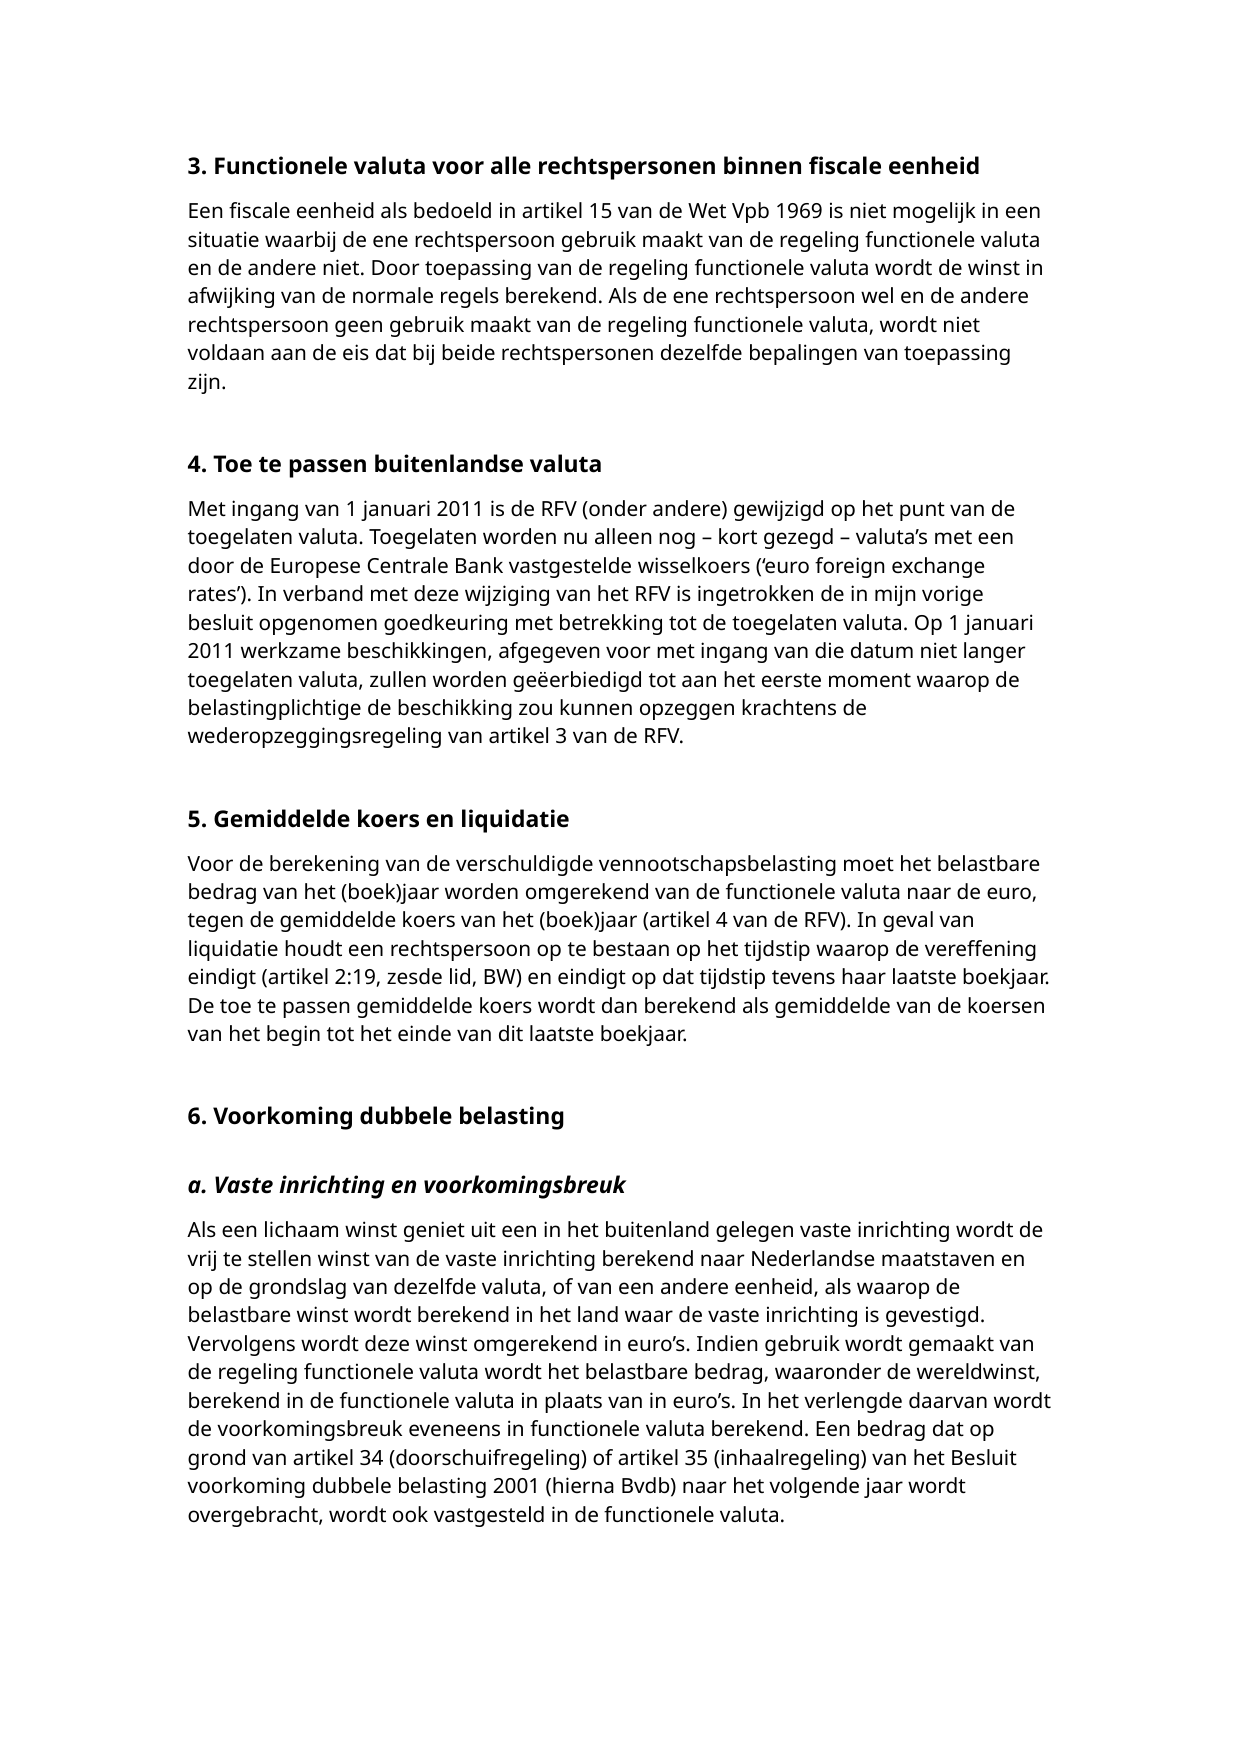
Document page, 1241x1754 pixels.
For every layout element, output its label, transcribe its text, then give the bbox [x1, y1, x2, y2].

text Als een lichaam winst geniet uit een in het buitenland gelegen vaste inrichting wordt de vrij te stellen winst van de vaste inrichting berekend naar Nederlandse maatstaven en op de grondslag van dezelfde valuta, of van een andere eenheid, als waarop de belastbare winst wordt berekend in het land waar de vaste inrichting is gevestigd. Vervolgens wordt deze winst omgerekend in euro’s. Indien gebruik wordt gemaakt van de regeling functionele valuta wordt het belastbare bedrag, waaronder de wereldwinst, berekend in de functionele valuta in plaats van in euro’s. In het verlengde daarvan wordt de voorkomingsbreuk eveneens in functionele valuta berekend. Een bedrag dat op grond van artikel 34 (doorschuifregeling) of artikel 35 (inhaalregeling) van het Besluit voorkoming dubbele belasting 2001 (hierna Bvdb) naar het volgende jaar wordt overgebracht, wordt ook vastgesteld in de functionele valuta. [187, 1215, 1053, 1528]
subtitle 5. Gemiddelde koers en liquidatie [187, 802, 1053, 834]
subtitle 3. Functionele valuta voor alle rechtspersonen binnen fiscale eenheid [187, 150, 1053, 181]
text Met ingang van 1 januari 2011 is de RFV (onder andere) gewijzigd op het punt van de toegelaten valuta. Toegelaten worden nu alleen nog – kort gezegd – valuta’s met een door de Europese Centrale Bank vastgestelde wisselkoers (‘euro foreign exchange rates’). In verband met deze wijziging van het RFV is ingetrokken de in mijn vorige besluit opgenomen goedkeuring met betrekking tot de toegelaten valuta. Op 1 januari 2011 werkzame beschikkingen, afgegeven voor met ingang van die datum niet langer toegelaten valuta, zullen worden geëerbiedigd tot aan het eerste moment waarop de belastingplichtige de beschikking zou kunnen opzeggen krachtens de wederopzeggingsregeling van artikel 3 van de RFV. [187, 494, 1053, 750]
text Een fiscale eenheid als bedoeld in artikel 15 van de Wet Vpb 1969 is niet mogelijk in een situatie waarbij de ene rechtspersoon gebruik maakt van de regeling functionele valuta en de andere niet. Door toepassing van de regeling functionele valuta wordt de winst in afwijking van de normale regels berekend. Als de ene rechtspersoon wel en de andere rechtspersoon geen gebruik maakt van de regeling functionele valuta, wordt niet voldaan aan de eis dat bij beide rechtspersonen dezelfde bepalingen van toepassing zijn. [187, 196, 1053, 395]
subtitle a. Vaste inrichting en voorkomingsbreuk [187, 1169, 1053, 1200]
subtitle 6. Voorkoming dubbele belasting [187, 1100, 1053, 1132]
text Voor de berekening van de verschuldigde vennootschapsbelasting moet het belastbare bedrag van het (boek)jaar worden omgerekend van de functionele valuta naar de euro, tegen de gemiddelde koers van het (boek)jaar (artikel 4 van de RFV). In geval van liquidatie houdt een rechtspersoon op te bestaan op het tijdstip waarop de vereffening eindigt (artikel 2:19, zesde lid, BW) en eindigt op dat tijdstip tevens haar laatste boekjaar. De toe te passen gemiddelde koers wordt dan berekend als gemiddelde van de koersen van het begin tot het einde van dit laatste boekjaar. [187, 849, 1053, 1048]
subtitle 4. Toe te passen buitenlandse valuta [187, 448, 1053, 479]
